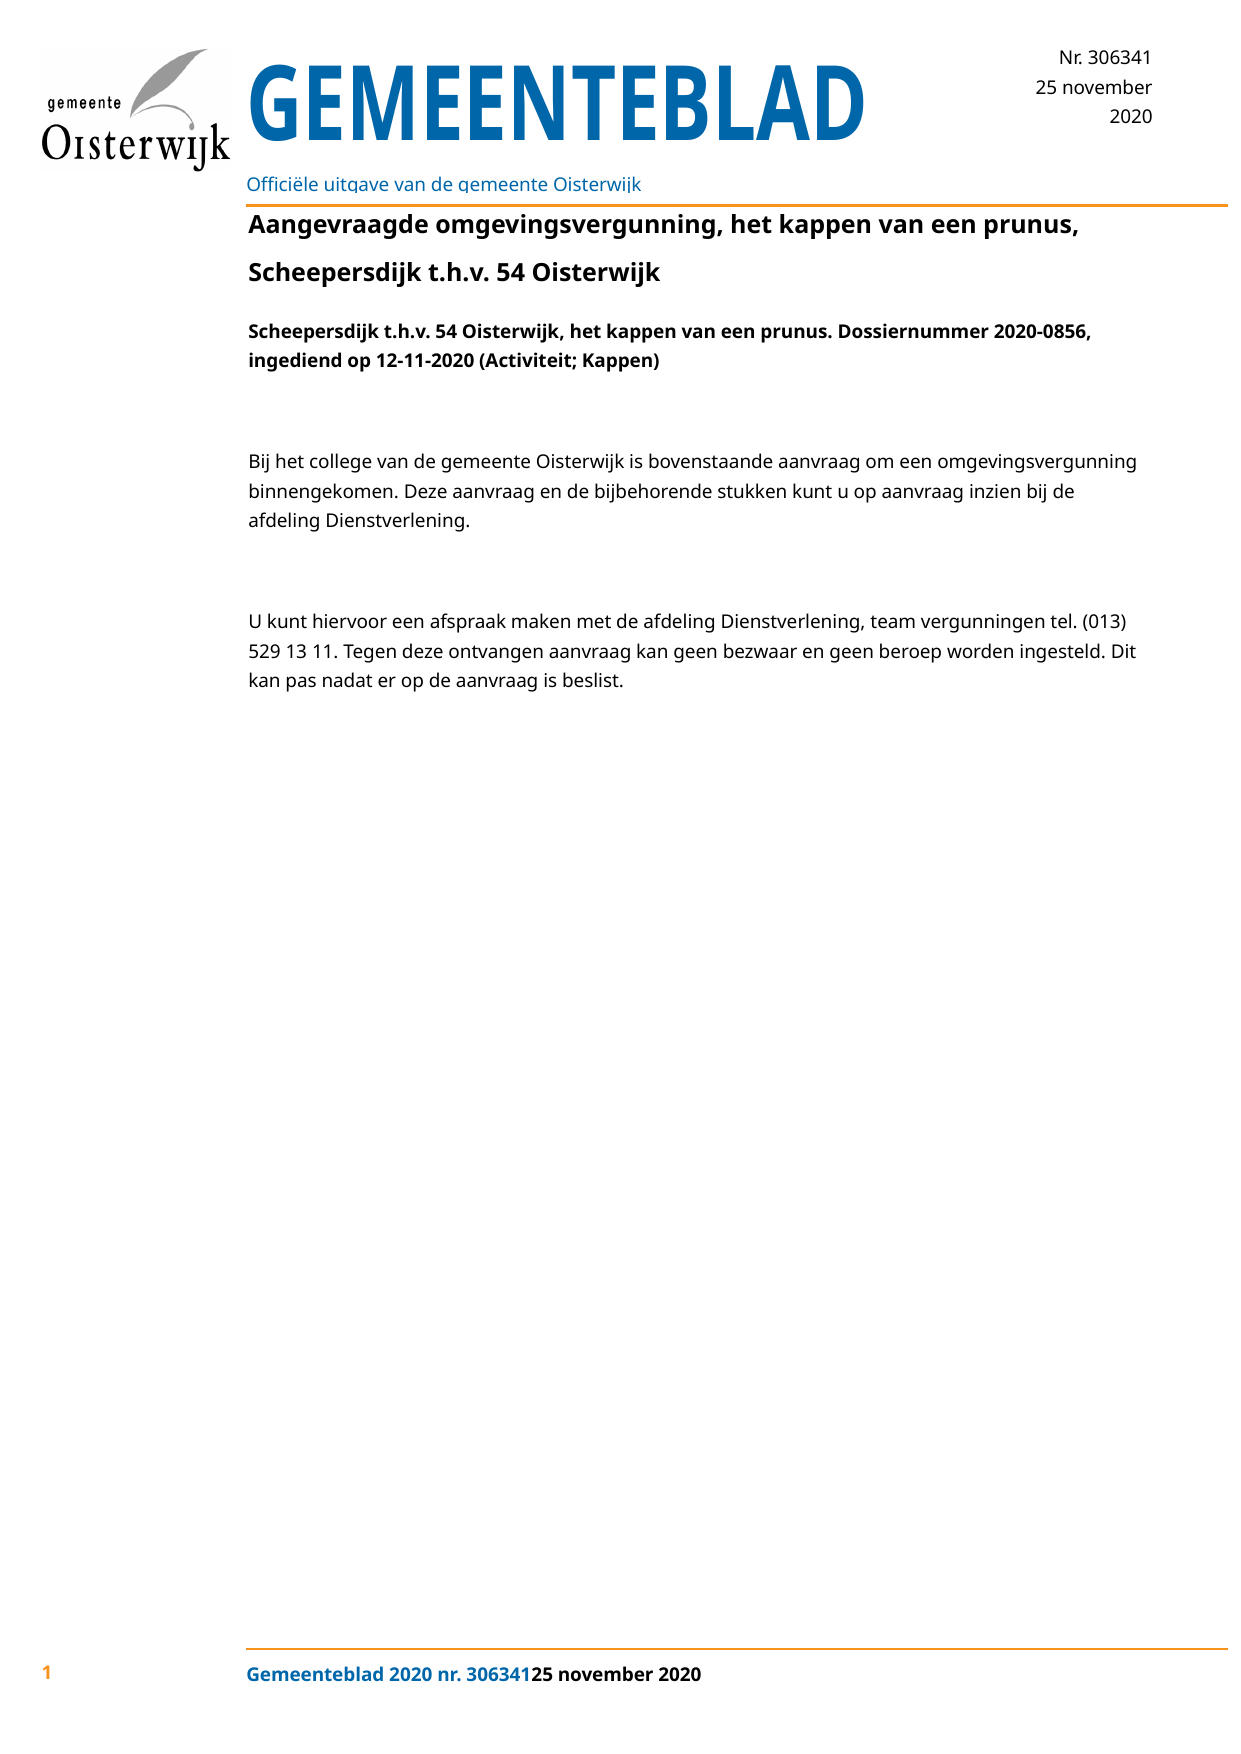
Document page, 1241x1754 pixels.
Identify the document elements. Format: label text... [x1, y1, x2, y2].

text Bij het college van de gemeente Oisterwijk is bovenstaande aanvraag om een omgevingsvergunning binnengekomen. Deze aanvraag en de bijbehorende stukken kunt u op aanvraag inzien bij de afdeling Dienstverlening. [248, 448, 1152, 533]
picture [41, 47, 231, 172]
text Scheepersdijk t.h.v. 54 Oisterwijk, het kappen van een prunus. Dossiernummer 2020-0856, ingediend op 12-11-2020 (Activiteit; Kappen) [248, 318, 1152, 373]
text Aangevraagde omgevingsvergunning, het kappen van een prunus, Scheepersdijk t.h.v. 54 Oisterwijk [248, 207, 1152, 288]
text U kunt hiervoor een afspraak maken met de afdeling Dienstverlening, team vergunningen tel. (013) 529 13 11. Tegen deze ontvangen aanvraag kan geen bezwaar en geen beroep worden ingesteld. Dit kan pas nadat er op de aanvraag is beslist. [248, 608, 1152, 693]
